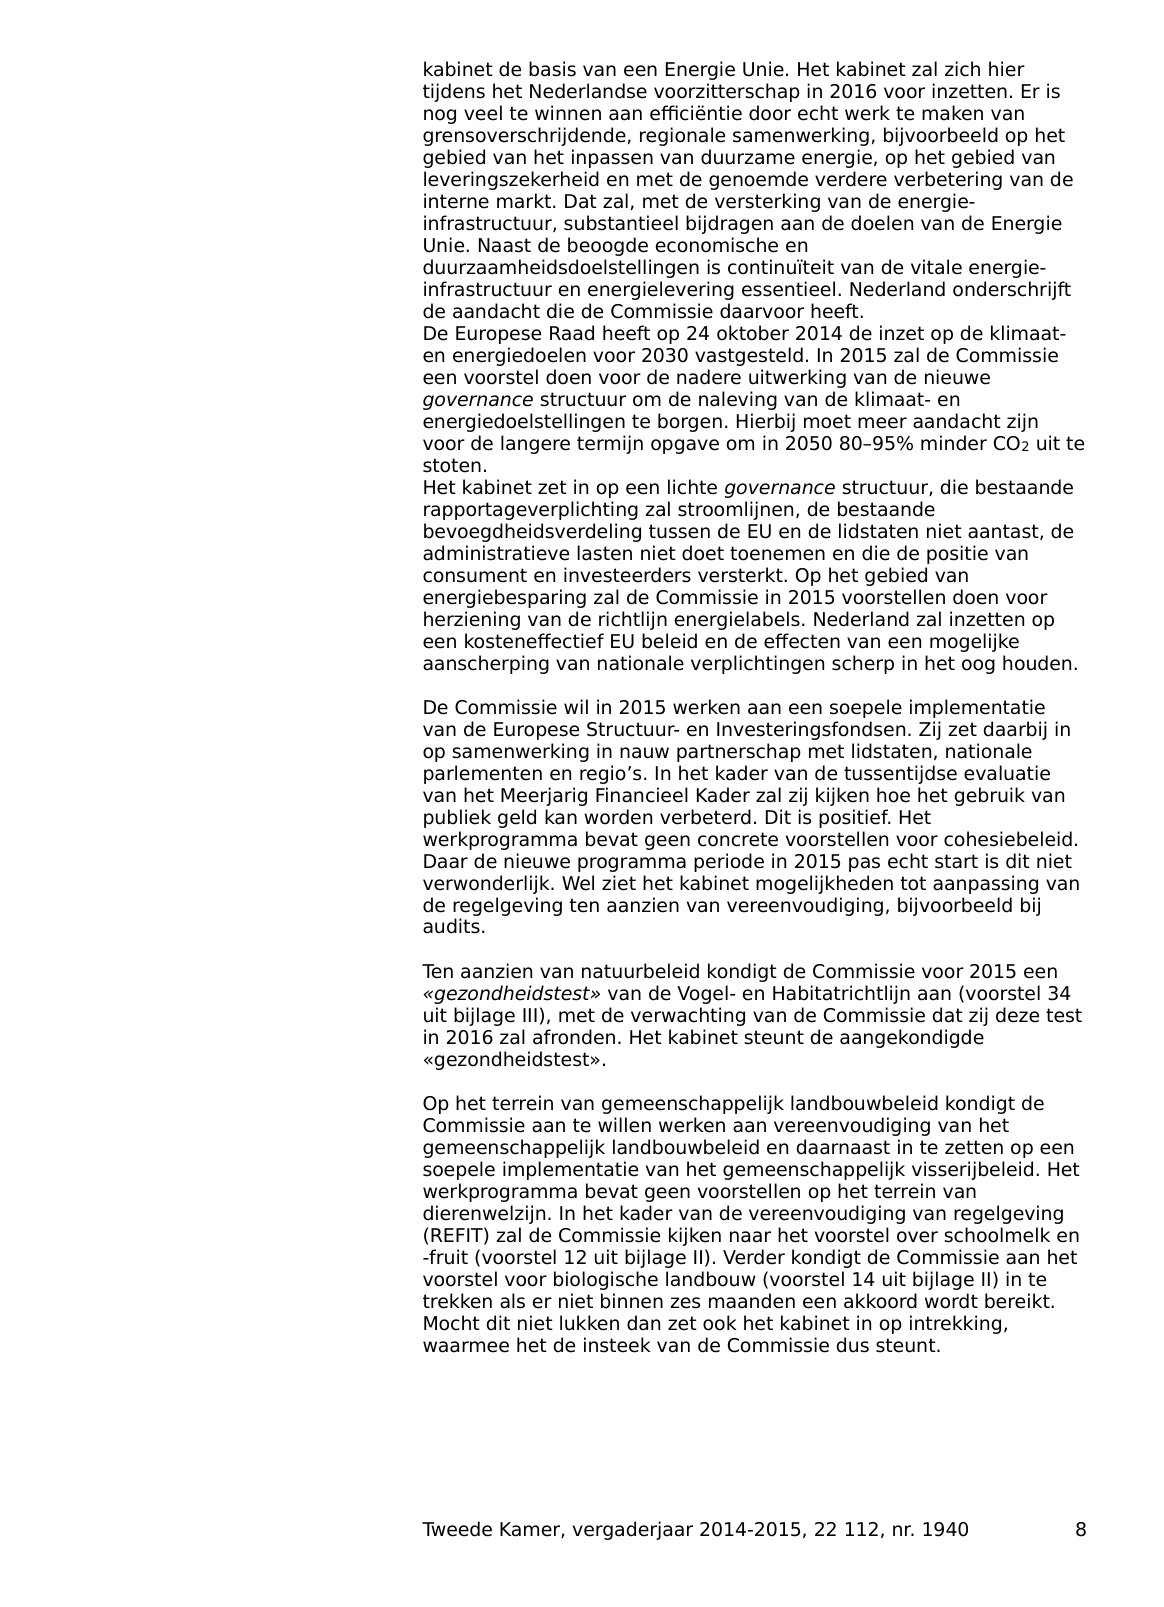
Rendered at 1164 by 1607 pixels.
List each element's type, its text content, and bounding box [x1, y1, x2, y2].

text Op het terrein van gemeenschappelijk landbouwbeleid kondigt de Commissie aan te willen werken aan vereenvoudiging van het gemeenschappelijk landbouwbeleid en daarnaast in te zetten op een soepele implementatie van het gemeenschappelijk visserijbeleid. Het werkprogramma bevat geen voorstellen op het terrein van dierenwelzijn. In het kader van de vereenvoudiging van regelgeving (REFIT) zal de Commissie kijken naar het voorstel over schoolmelk en -fruit (voorstel 12 uit bijlage II). Verder kondigt de Commissie aan het voorstel voor biologische landbouw (voorstel 14 uit bijlage II) in te trekken als er niet binnen zes maanden een akkoord wordt bereikt. Mocht dit niet lukken dan zet ook het kabinet in op intrekking, waarmee het de insteek van de Commissie dus steunt. [422, 1093, 1087, 1356]
text De Europese Raad heeft op 24 oktober 2014 de inzet op de klimaat- en energiedoelen voor 2030 vastgesteld. In 2015 zal de Commissie een voorstel doen voor de nadere uitwerking van de nieuwe governance structuur om de naleving van de klimaat- en energiedoelstellingen te borgen. Hierbij moet meer aandacht zijn voor de langere termijn opgave om in 2050 80–95% minder CO2 uit te stoten. [422, 323, 1087, 477]
text kabinet de basis van een Energie Unie. Het kabinet zal zich hier tijdens het Nederlandse voorzitterschap in 2016 voor inzetten. Er is nog veel te winnen aan efficiëntie door echt werk te maken van grensoverschrijdende, regionale samenwerking, bijvoorbeeld op het gebied van het inpassen van duurzame energie, op het gebied van leveringszekerheid en met de genoemde verdere verbetering van de interne markt. Dat zal, met de versterking van de energie-infrastructuur, substantieel bijdragen aan de doelen van de Energie Unie. Naast de beoogde economische en duurzaamheidsdoelstellingen is continuïteit van de vitale energie-infrastructuur en energielevering essentieel. Nederland onderschrijft de aandacht die de Commissie daarvoor heeft. [422, 59, 1087, 323]
text Ten aanzien van natuurbeleid kondigt de Commissie voor 2015 een «gezondheidstest» van de Vogel- en Habitatrichtlijn aan (voorstel 34 uit bijlage III), met de verwachting van de Commissie dat zij deze test in 2016 zal afronden. Het kabinet steunt de aangekondigde «gezondheidstest». [422, 961, 1087, 1071]
text De Commissie wil in 2015 werken aan een soepele implementatie van de Europese Structuur- en Investeringsfondsen. Zij zet daarbij in op samenwerking in nauw partnerschap met lidstaten, nationale parlementen en regio’s. In het kader van de tussentijdse evaluatie van het Meerjarig Financieel Kader zal zij kijken hoe het gebruik van publiek geld kan worden verbeterd. Dit is positief. Het werkprogramma bevat geen concrete voorstellen voor cohesiebeleid. Daar de nieuwe programma periode in 2015 pas echt start is dit niet verwonderlijk. Wel ziet het kabinet mogelijkheden tot aanpassing van de regelgeving ten aanzien van vereenvoudiging, bijvoorbeeld bij audits. [422, 697, 1087, 938]
text Het kabinet zet in op een lichte governance structuur, die bestaande rapportageverplichting zal stroomlijnen, de bestaande bevoegdheidsverdeling tussen de EU en de lidstaten niet aantast, de administratieve lasten niet doet toenemen en die de positie van consument en investeerders versterkt. Op het gebied van energiebesparing zal de Commissie in 2015 voorstellen doen voor herziening van de richtlijn energielabels. Nederland zal inzetten op een kosteneffectief EU beleid en de effecten van een mogelijke aanscherping van nationale verplichtingen scherp in het oog houden. [422, 477, 1087, 674]
